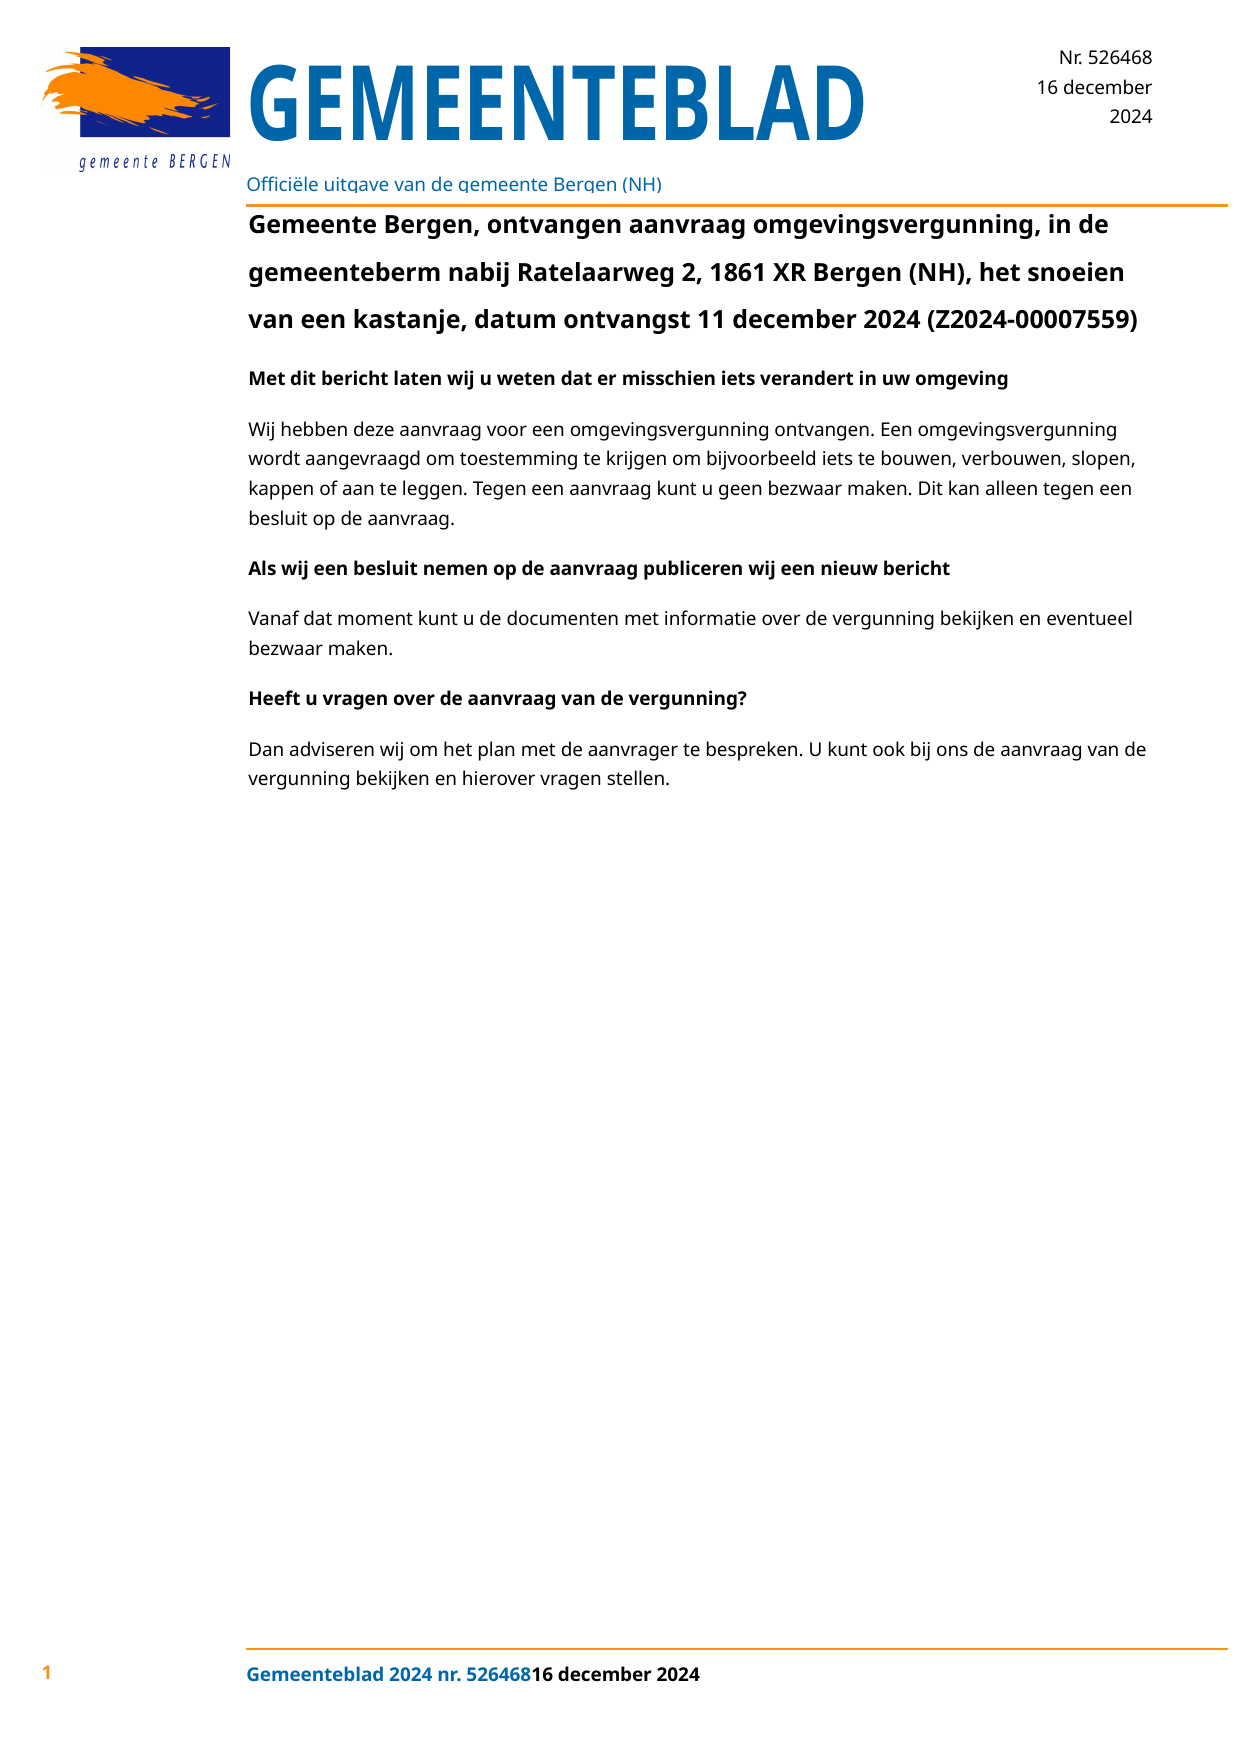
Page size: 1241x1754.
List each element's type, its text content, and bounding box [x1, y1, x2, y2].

text Met dit bericht laten wij u weten dat er misschien iets verandert in uw omgeving [248, 366, 1152, 391]
text Wij hebben deze aanvraag voor een omgevingsvergunning ontvangen. Een omgevingsvergunning wordt aangevraagd om toestemming te krijgen om bijvoorbeeld iets te bouwen, verbouwen, slopen, kappen of aan te leggen. Tegen een aanvraag kunt u geen bezwaar maken. Dit kan alleen tegen een besluit op de aanvraag. [248, 416, 1152, 530]
text Als wij een besluit nemen op de aanvraag publiceren wij een nieuw bericht [248, 555, 1152, 581]
picture [41, 47, 231, 172]
text Vanaf dat moment kunt u de documenten met informatie over de vergunning bekijken en eventueel bezwaar maken. [248, 606, 1152, 661]
text Gemeente Bergen, ontvangen aanvraag omgevingsvergunning, in de gemeenteberm nabij Ratelaarweg 2, 1861 XR Bergen (NH), het snoeien van een kastanje, datum ontvangst 11 december 2024 (Z2024-00007559) [248, 207, 1152, 336]
text Dan adviseren wij om het plan met de aanvrager te bespreken. U kunt ook bij ons de aanvraag van de vergunning bekijken en hierover vragen stellen. [248, 736, 1152, 791]
text Heeft u vragen over de aanvraag van de vergunning? [248, 686, 1152, 711]
